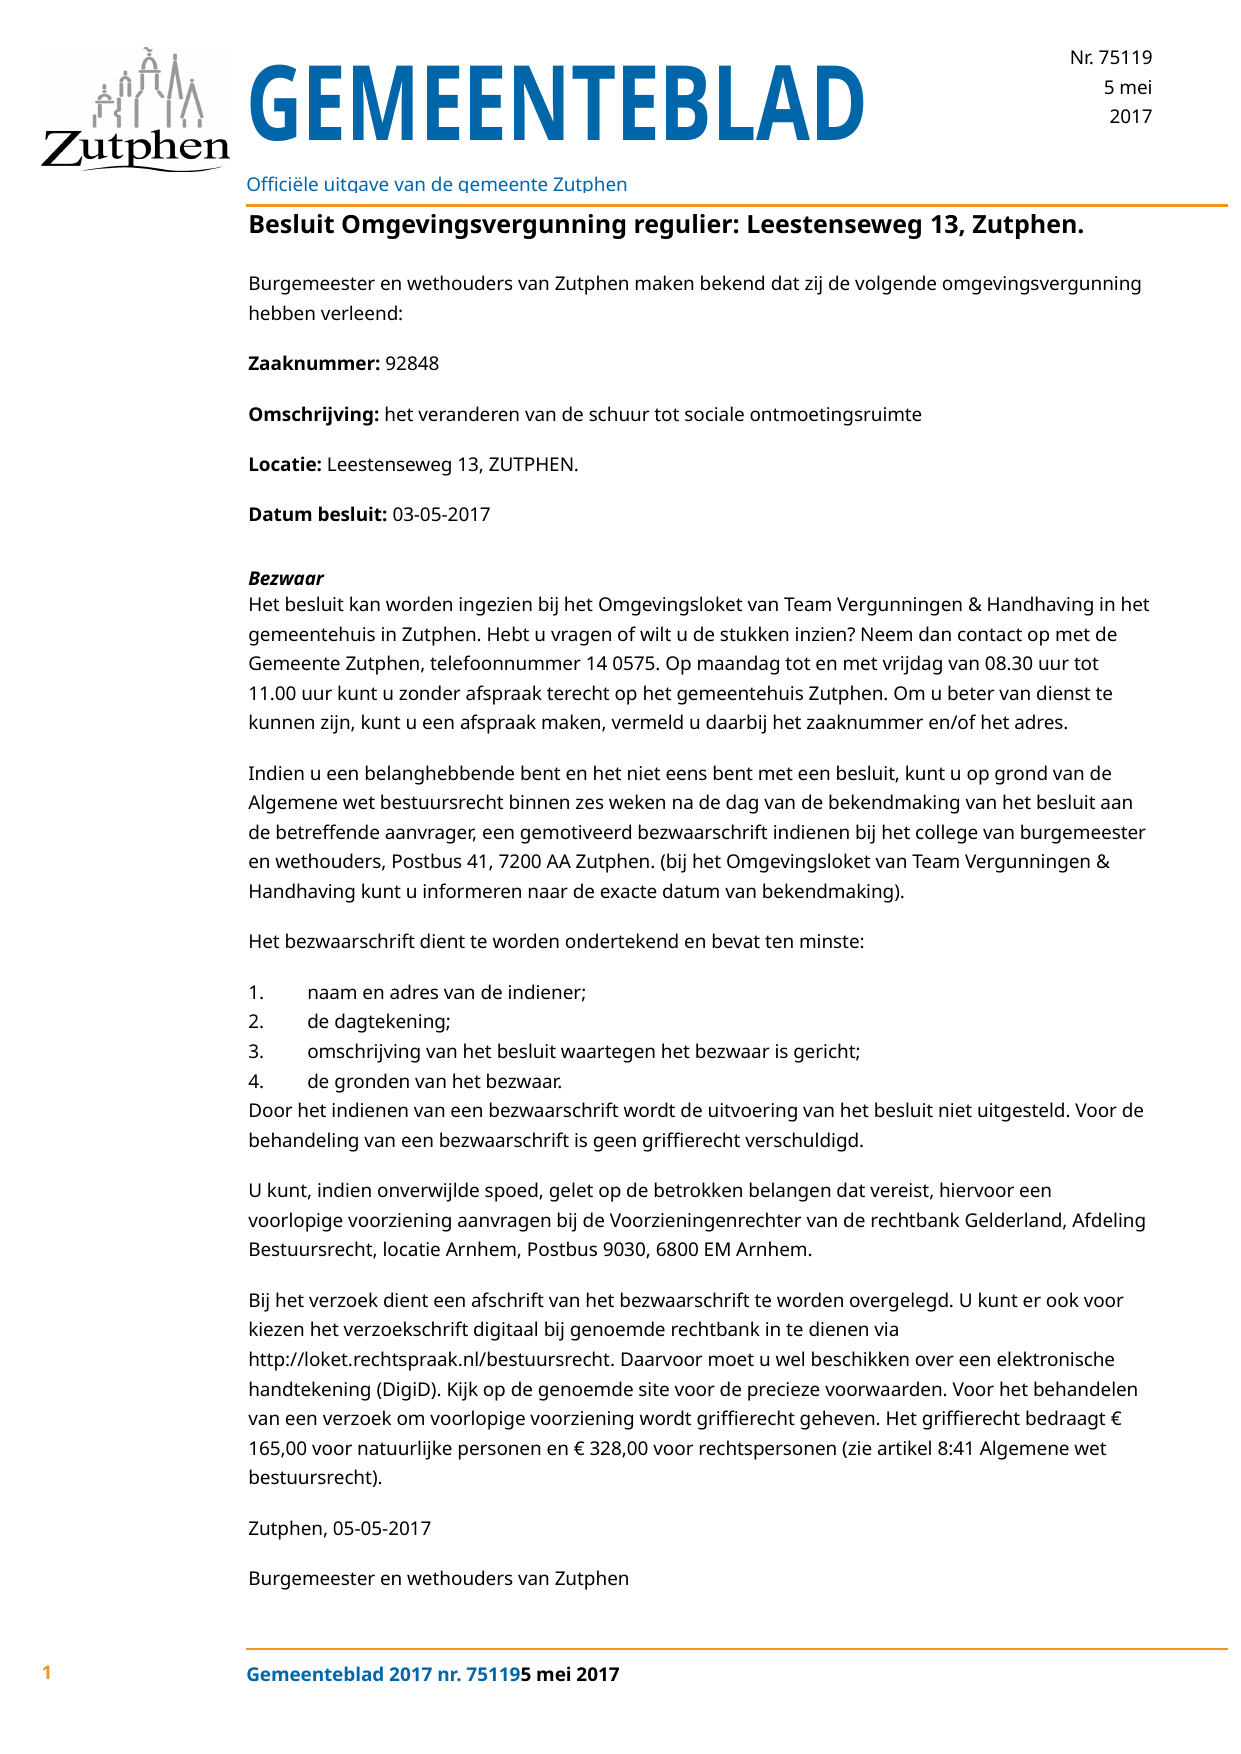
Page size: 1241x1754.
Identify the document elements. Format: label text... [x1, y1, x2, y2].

text Besluit Omgevingsvergunning regulier: Leestenseweg 13, Zutphen. [248, 207, 1152, 241]
text Door het indienen van een bezwaarschrift wordt de uitvoering van het besluit niet uitgesteld. Voor de behandeling van een bezwaarschrift is geen griffierecht verschuldigd. [248, 1097, 1152, 1153]
text Bezwaar [248, 566, 1152, 591]
text U kunt, indien onverwijlde spoed, gelet op de betrokken belangen dat vereist, hiervoor een voorlopige voorziening aanvragen bij de Voorzieningenrechter van de rechtbank Gelderland, Afdeling Bestuursrecht, locatie Arnhem, Postbus 9030, 6800 EM Arnhem. [248, 1177, 1152, 1262]
text Het bezwaarschrift dient te worden ondertekend en bevat ten minste: [248, 929, 1152, 954]
text Indien u een belanghebbende bent en het niet eens bent met een besluit, kunt u op grond van de Algemene wet bestuursrecht binnen zes weken na de dag van de bekendmaking van het besluit aan de betreffende aanvrager, een gemotiveerd bezwaarschrift indienen bij het college van burgemeester en wethouders, Postbus 41, 7200 AA Zutphen. (bij het Omgevingsloket van Team Vergunningen & Handhaving kunt u informeren naar de exacte datum van bekendmaking). [248, 760, 1152, 904]
text Datum besluit: 03-05-2017 [248, 502, 1152, 527]
list omschrijving van het besluit waartegen het bezwaar is gericht; [248, 1038, 1152, 1064]
list de dagtekening; [248, 1009, 1152, 1034]
text Het besluit kan worden ingezien bij het Omgevingsloket van Team Vergunningen & Handhaving in het gemeentehuis in Zutphen. Hebt u vragen of wilt u de stukken inzien? Neem dan contact op met de Gemeente Zutphen, telefoonnummer 14 0575. Op maandag tot en met vrijdag van 08.30 uur tot 11.00 uur kunt u zonder afspraak terecht op het gemeentehuis Zutphen. Om u beter van dienst te kunnen zijn, kunt u een afspraak maken, vermeld u daarbij het zaaknummer en/of het adres. [248, 591, 1152, 735]
text Burgemeester en wethouders van Zutphen [248, 1565, 1152, 1591]
text Zaaknummer: 92848 [248, 350, 1152, 376]
text Burgemeester en wethouders van Zutphen maken bekend dat zij de volgende omgevingsvergunning hebben verleend: [248, 270, 1152, 326]
text Locatie: Leestenseweg 13, ZUTPHEN. [248, 451, 1152, 477]
text Omschrijving: het veranderen van de schuur tot sociale ontmoetingsruimte [248, 401, 1152, 426]
picture [41, 47, 231, 172]
list de gronden van het bezwaar. [248, 1068, 1152, 1094]
list naam en adres van de indiener; [248, 979, 1152, 1005]
text Zutphen, 05-05-2017 [248, 1515, 1152, 1541]
text Bij het verzoek dient een afschrift van het bezwaarschrift te worden overgelegd. U kunt er ook voor kiezen het verzoekschrift digitaal bij genoemde rechtbank in te dienen via http://loket.rechtspraak.nl/bestuursrecht. Daarvoor moet u wel beschikken over een elektronische handtekening (DigiD). Kijk op de genoemde site voor de precieze voorwaarden. Voor het behandelen van een verzoek om voorlopige voorziening wordt griffierecht geheven. Het griffierecht bedraagt € 165,00 voor natuurlijke personen en € 328,00 voor rechtspersonen (zie artikel 8:41 Algemene wet bestuursrecht). [248, 1287, 1152, 1490]
